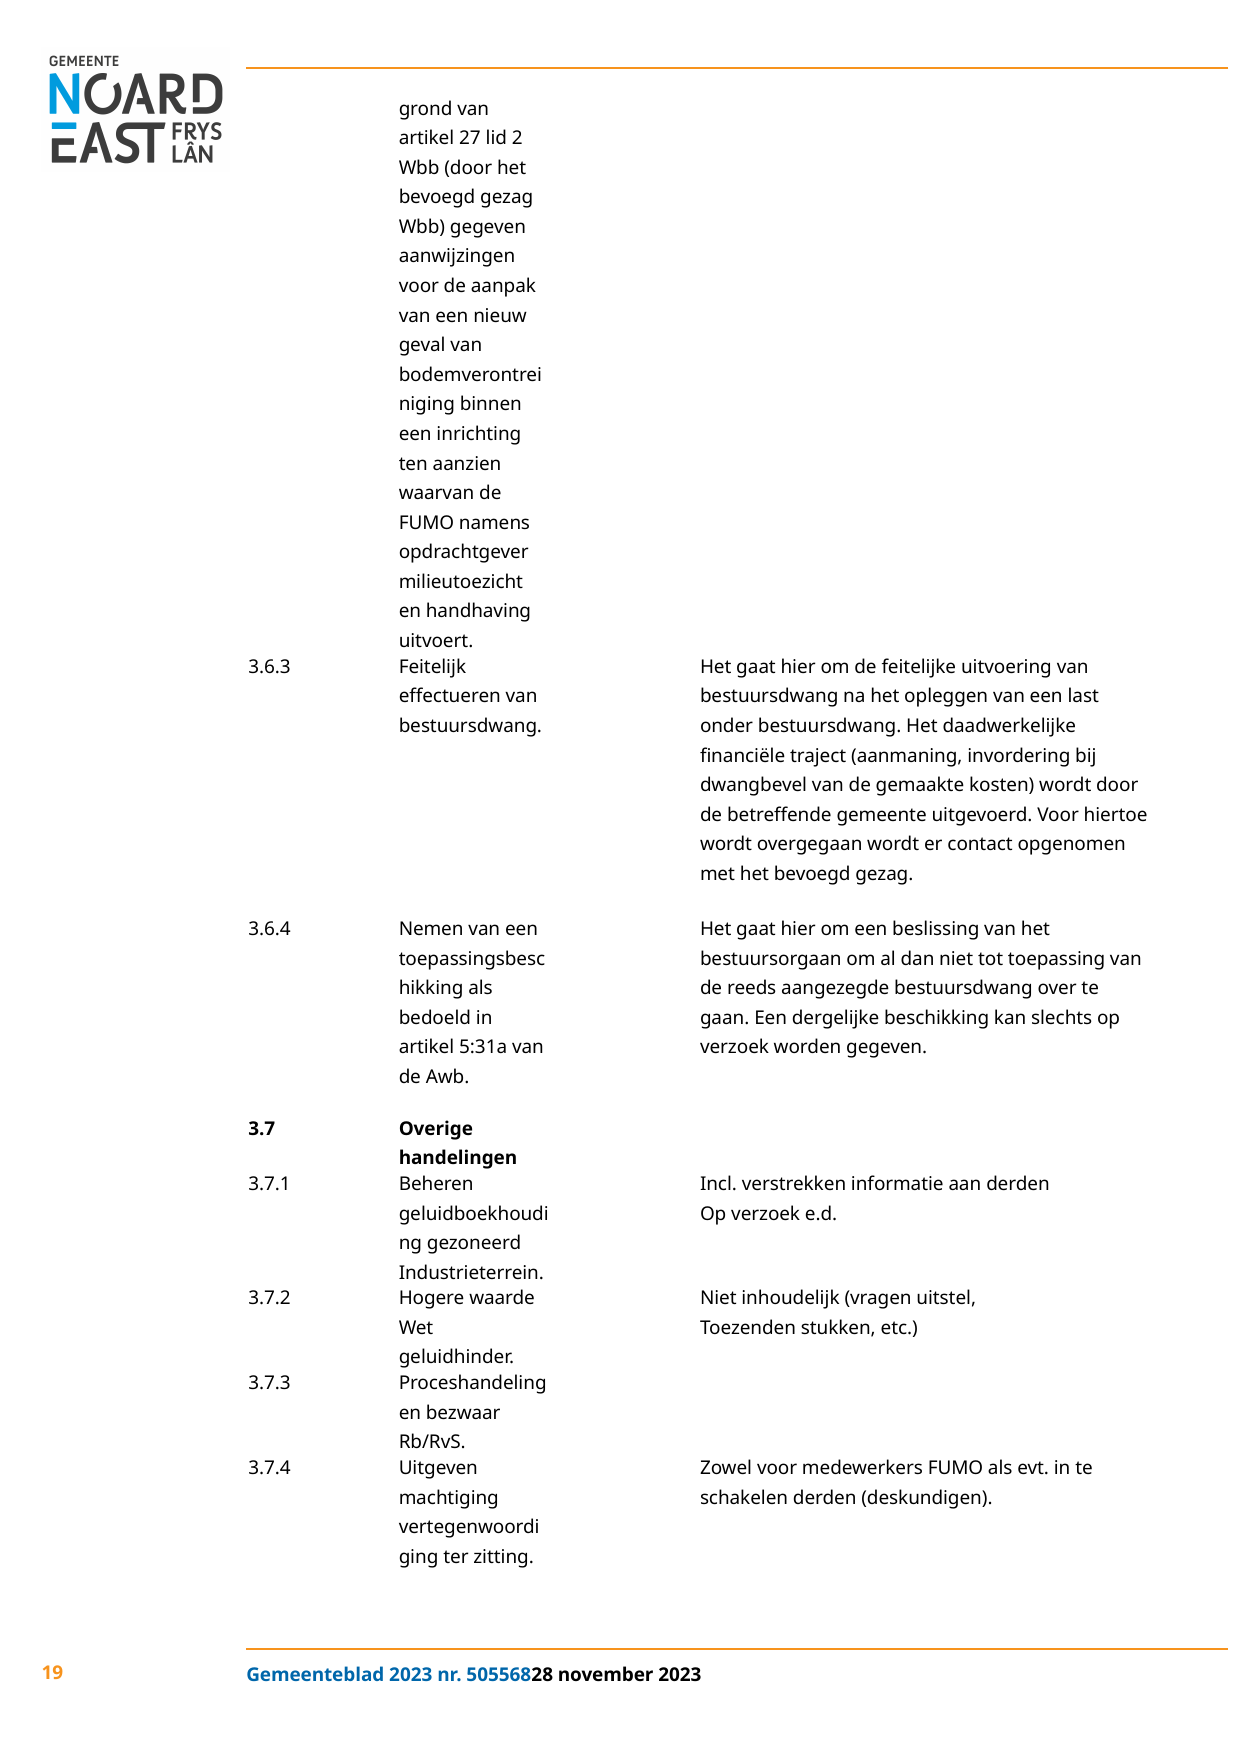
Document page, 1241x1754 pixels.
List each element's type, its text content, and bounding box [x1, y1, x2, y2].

table_cell [700, 1370, 1152, 1454]
table_cell Hogere waarde Wet geluidhinder. [399, 1285, 549, 1369]
table_cell Proceshandelingen bezwaar Rb/RvS. [399, 1370, 549, 1454]
table_cell 3.6.4 [248, 915, 398, 1089]
table_cell Uitgeven machtiging vertegenwoordiging ter zitting. [399, 1454, 549, 1569]
table_cell Zowel voor medewerkers FUMO als evt. in te schakelen derden (deskundigen). [700, 1454, 1152, 1569]
table_cell [549, 1285, 700, 1369]
table_cell Het gaat hier om een beslissing van het bestuursorgaan om al dan niet tot toepassing van de reeds aangezegde bestuursdwang over te gaan. Een dergelijke beschikking kan slechts op verzoek worden gegeven. [700, 915, 1152, 1089]
table_cell Beheren geluidboekhouding gezoneerd Industrieterrein. [399, 1170, 549, 1284]
table_cell 3.7.1 [248, 1170, 398, 1284]
table_cell [549, 95, 700, 653]
picture [41, 47, 231, 172]
table_cell Incl. verstrekken informatie aan derden Op verzoek e.d. [700, 1170, 1152, 1284]
table_cell 3.7.4 [248, 1454, 398, 1569]
table_cell grond van artikel 27 lid 2 Wbb (door het bevoegd gezag Wbb) gegeven aanwijzingen voor de aanpak van een nieuw geval van bodemverontreiniging binnen een inrichting ten aanzien waarvan de FUMO namens opdrachtgever milieutoezicht en handhaving uitvoert. [399, 95, 549, 653]
table_cell Het gaat hier om de feitelijke uitvoering van bestuursdwang na het opleggen van een last onder bestuursdwang. Het daadwerkelijke financiële traject (aanmaning, invordering bij dwangbevel van de gemaakte kosten) wordt door de betreffende gemeente uitgevoerd. Voor hiertoe wordt overgegaan wordt er contact opgenomen met het bevoegd gezag. [700, 653, 1152, 915]
table_cell Feitelijk effectueren van bestuursdwang. [399, 653, 549, 915]
table_cell Niet inhoudelijk (vragen uitstel, Toezenden stukken, etc.) [700, 1285, 1152, 1369]
table_cell [549, 1454, 700, 1569]
table_cell 3.7.2 [248, 1285, 398, 1369]
table_cell [549, 1115, 700, 1170]
table_cell 3.7 [248, 1115, 398, 1170]
table_cell Nemen van een toepassingsbeschikking als bedoeld in artikel 5:31a van de Awb. [399, 915, 549, 1089]
table_cell [549, 1170, 700, 1284]
table_cell [549, 653, 700, 915]
table_cell 3.6.3 [248, 653, 398, 915]
table_cell 3.7.3 [248, 1370, 398, 1454]
table_cell [700, 1115, 1152, 1170]
table_cell [549, 1370, 700, 1454]
table_cell [248, 95, 398, 653]
table_cell [700, 95, 1152, 653]
table_cell [248, 1089, 1152, 1115]
table_cell Overige handelingen [399, 1115, 549, 1170]
table_cell [549, 915, 700, 1089]
